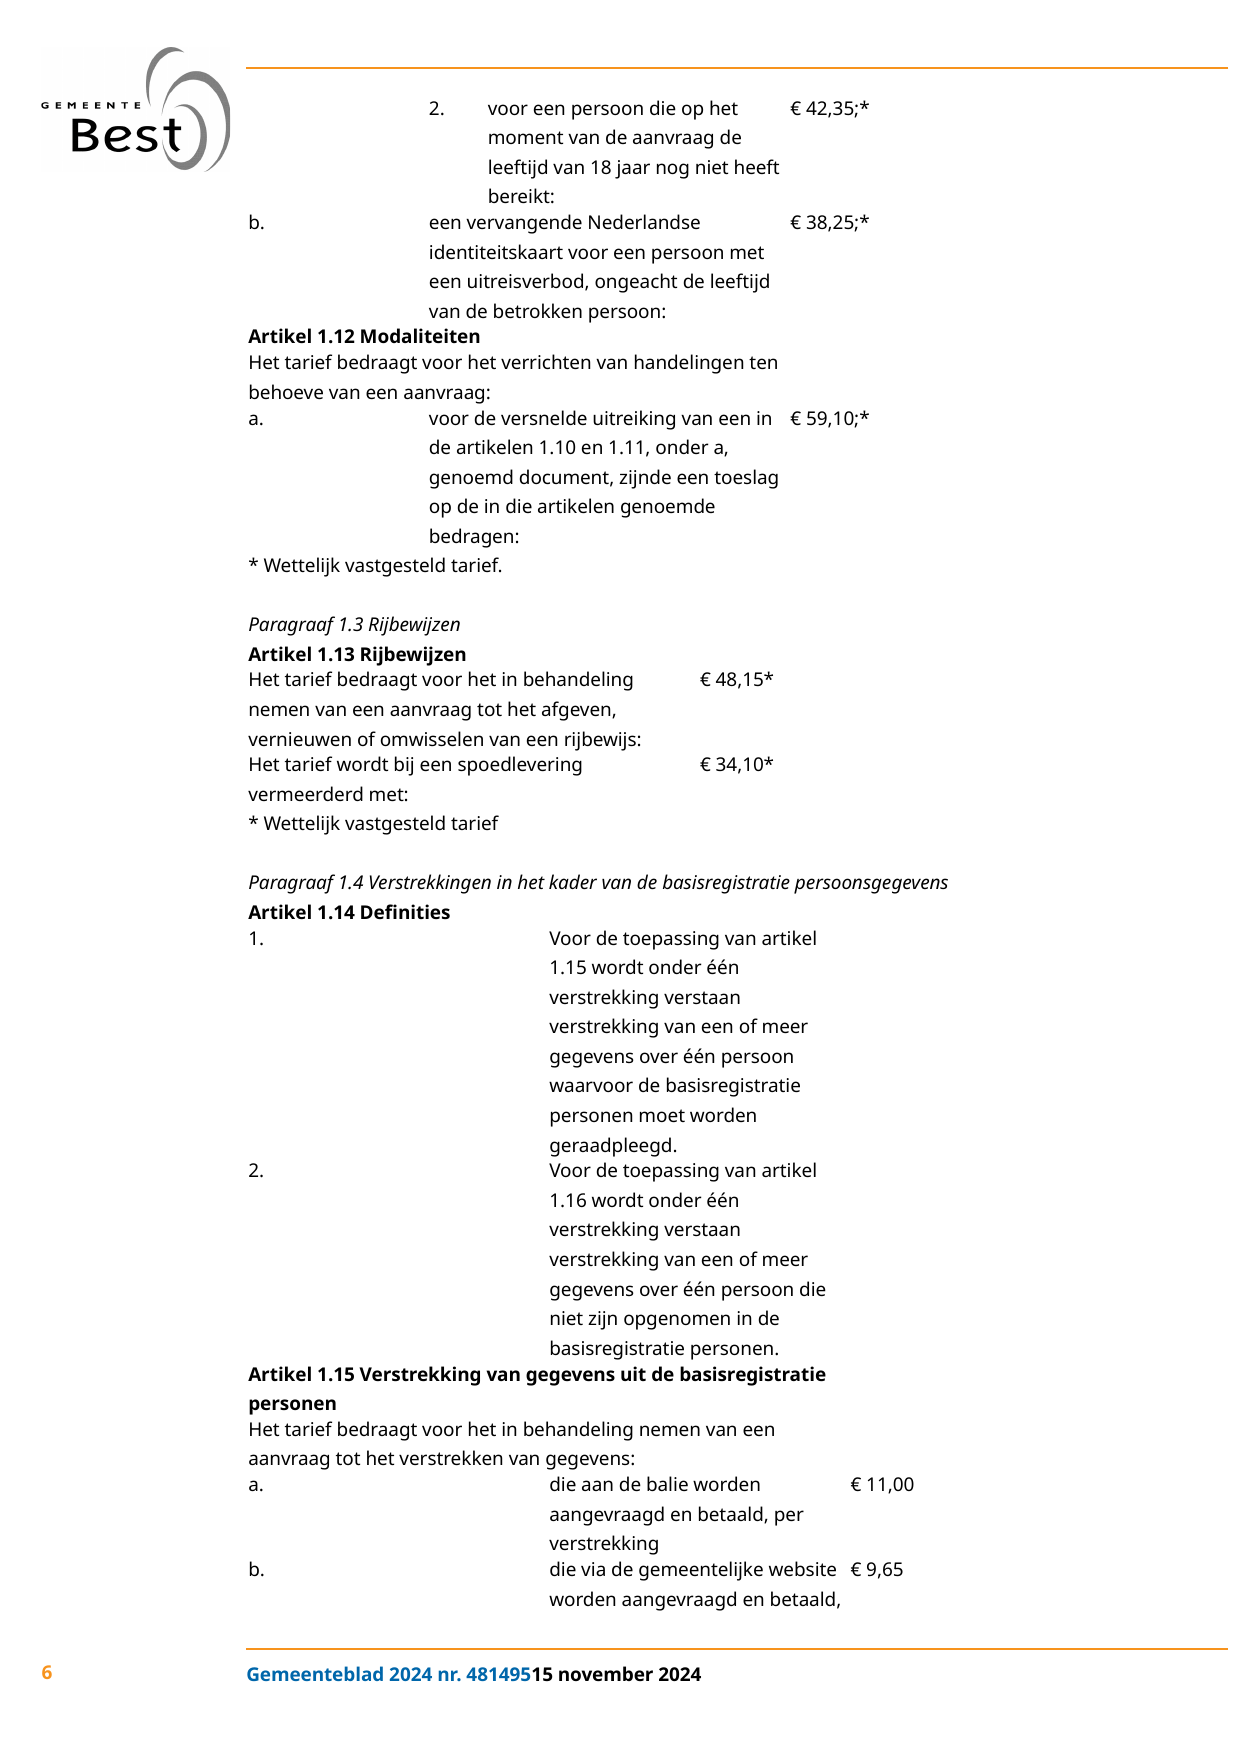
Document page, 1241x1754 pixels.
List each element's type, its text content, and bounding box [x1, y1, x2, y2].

table_cell € 42,35;* [790, 95, 1152, 209]
table_cell Het tarief bedraagt voor het verrichten van handelingen ten behoeve van een aanvraag: [248, 350, 790, 405]
table_cell 1. [248, 925, 549, 1157]
table_cell voor een persoon die op het moment van de aanvraag de leeftijd van 18 jaar nog niet heeft bereikt: [429, 95, 790, 209]
table_cell € 59,10;* [790, 405, 1152, 549]
table_cell Het tarief bedraagt voor het in behandeling nemen van een aanvraag tot het afgeven, vernieuwen of omwisselen van een rijbewijs: [248, 667, 700, 752]
table_cell € 48,15* [700, 667, 1152, 752]
picture [41, 47, 231, 172]
table_cell b. [248, 209, 429, 324]
text Paragraaf 1.3 Rijbewijzen [248, 611, 1152, 637]
table_cell [850, 1416, 1152, 1471]
table_cell Het tarief bedraagt voor het in behandeling nemen van een aanvraag tot het verstrekken van gegevens: [248, 1416, 850, 1471]
table_header Artikel 1.14 Definities [248, 899, 850, 925]
table_cell a. [248, 405, 429, 549]
table_cell € 38,25;* [790, 209, 1152, 324]
table_cell [850, 925, 1152, 1157]
table_cell een vervangende Nederlandse identiteitskaart voor een persoon met een uitreisverbod, ongeacht de leeftijd van de betrokken persoon: [429, 209, 790, 324]
table_cell [850, 1158, 1152, 1361]
table_cell Artikel 1.12 Modaliteiten [248, 324, 1152, 349]
table_header Artikel 1.13 Rijbewijzen [248, 641, 1152, 667]
table_cell Het tarief wordt bij een spoedlevering vermeerderd met: [248, 752, 700, 807]
table_cell Artikel 1.15 Verstrekking van gegevens uit de basisregistratie personen [248, 1361, 850, 1416]
table_cell 2. [248, 1158, 549, 1361]
table_cell [850, 1361, 1152, 1416]
table_cell die aan de balie worden aangevraagd en betaald, per verstrekking [549, 1471, 850, 1556]
table_cell Voor de toepassing van artikel 1.15 wordt onder één verstrekking verstaan verstrekking van een of meer gegevens over één persoon waarvoor de basisregistratie personen moet worden geraadpleegd. [549, 925, 850, 1157]
text Paragraaf 1.4 Verstrekkingen in het kader van de basisregistratie persoonsgegevens [248, 869, 1152, 895]
table_cell [248, 95, 429, 209]
table_cell Voor de toepassing van artikel 1.16 wordt onder één verstrekking verstaan verstrekking van een of meer gegevens over één persoon die niet zijn opgenomen in de basisregistratie personen. [549, 1158, 850, 1361]
table_cell € 34,10* [700, 752, 1152, 807]
table_cell die via de gemeentelijke website worden aangevraagd en betaald, [549, 1556, 850, 1612]
table_cell voor de versnelde uitreiking van een in de artikelen 1.10 en 1.11, onder a, genoemd document, zijnde een toeslag op de in die artikelen genoemde bedragen: [429, 405, 790, 549]
table_cell € 11,00 [850, 1471, 1152, 1556]
text * Wettelijk vastgesteld tarief. [248, 552, 1152, 578]
table_cell [790, 350, 1152, 405]
text * Wettelijk vastgesteld tarief [248, 810, 1152, 836]
table_cell € 9,65 [850, 1556, 1152, 1612]
table_cell a. [248, 1471, 549, 1556]
table_cell b. [248, 1556, 549, 1612]
table_header [850, 899, 1152, 925]
